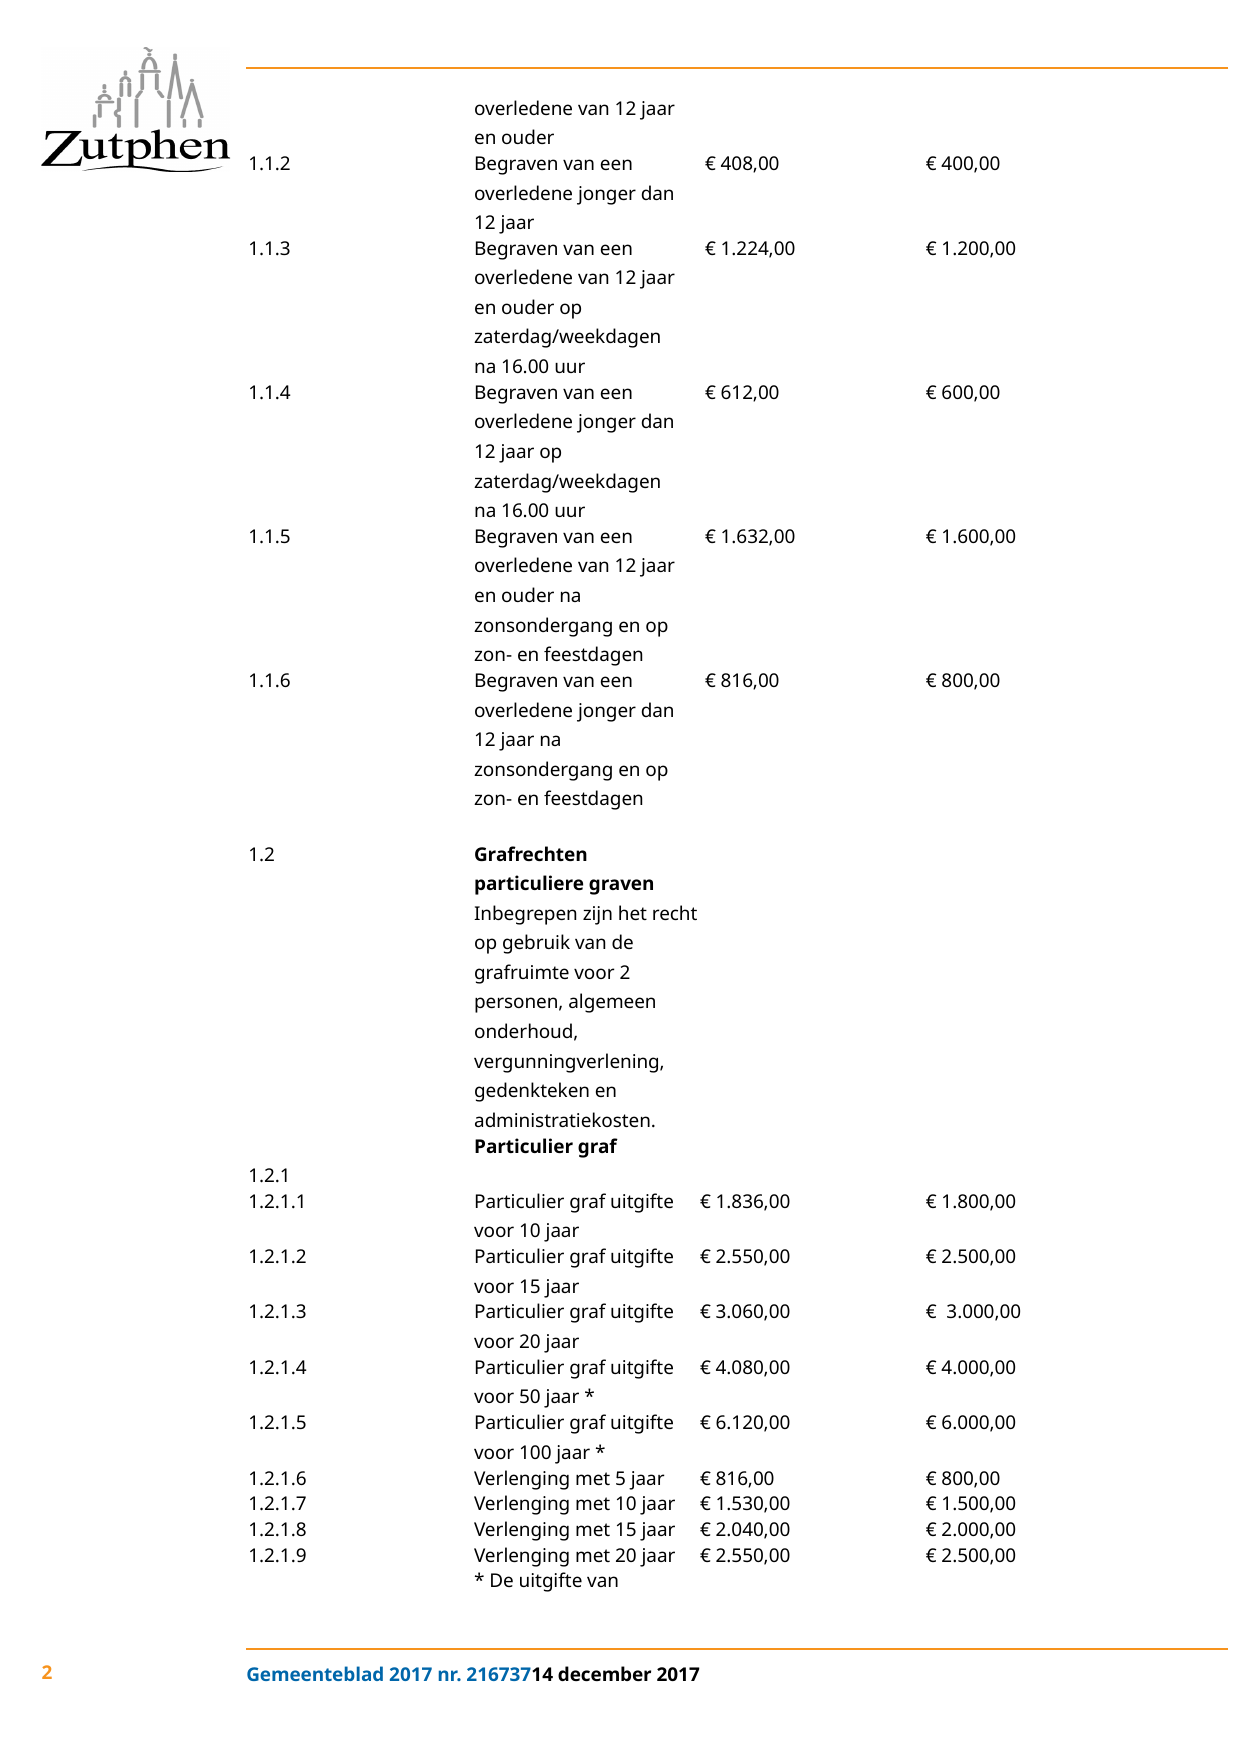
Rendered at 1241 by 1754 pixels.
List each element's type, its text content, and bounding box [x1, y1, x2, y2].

table_cell 1.2 [248, 811, 474, 1133]
table_cell 1.1.6 [248, 667, 474, 811]
table_cell Begraven van een overledene jonger dan 12 jaar na zonsondergang en op zon- en feestdagen [474, 667, 700, 811]
table_cell Verlenging met 10 jaar [474, 1490, 700, 1516]
table_cell € 2.000,00 [926, 1516, 1152, 1542]
table_cell Verlenging met 5 jaar [474, 1465, 700, 1490]
table_cell € 1.530,00 [700, 1490, 926, 1516]
table_cell [700, 811, 926, 1133]
table_cell 1.2.1.3 [248, 1299, 474, 1354]
table_cell 1.1.5 [248, 523, 474, 667]
table_cell 1.2.1.6 [248, 1465, 474, 1490]
table_cell 1.2.1.4 [248, 1354, 474, 1409]
table_cell [700, 1133, 926, 1188]
table_cell Particulier graf uitgifte voor 15 jaar [474, 1244, 700, 1299]
table_cell 1.2.1.9 [248, 1542, 474, 1568]
table_cell € 1.800,00 [926, 1188, 1152, 1243]
table_cell [248, 95, 474, 150]
table_cell € 1.632,00 [700, 523, 926, 667]
table_cell € 1.200,00 [926, 235, 1152, 379]
table_cell € 800,00 [926, 667, 1152, 811]
table_cell [700, 95, 926, 150]
table_cell Begraven van een overledene jonger dan 12 jaar op zaterdag/weekdagen na 16.00 uur [474, 379, 700, 523]
table_cell € 400,00 [926, 150, 1152, 235]
table_cell Particulier graf uitgifte voor 100 jaar * [474, 1409, 700, 1465]
table_cell € 612,00 [700, 379, 926, 523]
table_cell Begraven van een overledene van 12 jaar en ouder op zaterdag/weekdagen na 16.00 uur [474, 235, 700, 379]
table_cell € 3.000,00 [926, 1299, 1152, 1354]
table_cell € 2.550,00 [700, 1542, 926, 1568]
table_cell € 3.060,00 [700, 1299, 926, 1354]
table_cell [926, 811, 1152, 1133]
table_cell 1.1.3 [248, 235, 474, 379]
table_cell [248, 1568, 474, 1593]
table_cell Particulier graf uitgifte voor 20 jaar [474, 1299, 700, 1354]
table_cell 1.2.1.1 [248, 1188, 474, 1243]
table_cell € 2.550,00 [700, 1244, 926, 1299]
table_cell € 2.040,00 [700, 1516, 926, 1542]
table_cell € 1.600,00 [926, 523, 1152, 667]
table_cell Begraven van een overledene jonger dan 12 jaar [474, 150, 700, 235]
table_cell € 2.500,00 [926, 1244, 1152, 1299]
table_cell 1.2.1.7 [248, 1490, 474, 1516]
table_cell Grafrechten particuliere graven Inbegrepen zijn het recht op gebruik van de grafruimte voor 2 personen, algemeen onderhoud, vergunningverlening, gedenkteken en administratiekosten. [474, 811, 700, 1133]
table_cell Particulier graf uitgifte voor 10 jaar [474, 1188, 700, 1243]
table_cell € 1.836,00 [700, 1188, 926, 1243]
table_cell € 816,00 [700, 667, 926, 811]
table_cell Begraven van een overledene van 12 jaar en ouder na zonsondergang en op zon- en feestdagen [474, 523, 700, 667]
table_cell € 6.120,00 [700, 1409, 926, 1465]
table_cell [700, 1568, 926, 1593]
table_cell Particulier graf uitgifte voor 50 jaar * [474, 1354, 700, 1409]
table_cell € 1.224,00 [700, 235, 926, 379]
picture [41, 47, 231, 172]
table_cell 1.2.1.2 [248, 1244, 474, 1299]
table_cell 1.2.1 [248, 1133, 474, 1188]
table_cell Verlenging met 20 jaar [474, 1542, 700, 1568]
table_cell Verlenging met 15 jaar [474, 1516, 700, 1542]
table_cell 1.2.1.8 [248, 1516, 474, 1542]
table_cell € 408,00 [700, 150, 926, 235]
table_cell € 1.500,00 [926, 1490, 1152, 1516]
table_cell € 6.000,00 [926, 1409, 1152, 1465]
table_cell overledene van 12 jaar en ouder [474, 95, 700, 150]
table_cell [926, 1133, 1152, 1188]
table_cell € 4.080,00 [700, 1354, 926, 1409]
table_cell Particulier graf [474, 1133, 700, 1188]
table_cell € 2.500,00 [926, 1542, 1152, 1568]
table_cell [926, 95, 1152, 150]
table_cell 1.1.2 [248, 150, 474, 235]
table_cell € 800,00 [926, 1465, 1152, 1490]
table_cell € 816,00 [700, 1465, 926, 1490]
table_cell € 4.000,00 [926, 1354, 1152, 1409]
table_cell € 600,00 [926, 379, 1152, 523]
table_cell 1.2.1.5 [248, 1409, 474, 1465]
table_cell [926, 1568, 1152, 1593]
table_cell * De uitgifte van [474, 1568, 700, 1593]
table_cell 1.1.4 [248, 379, 474, 523]
